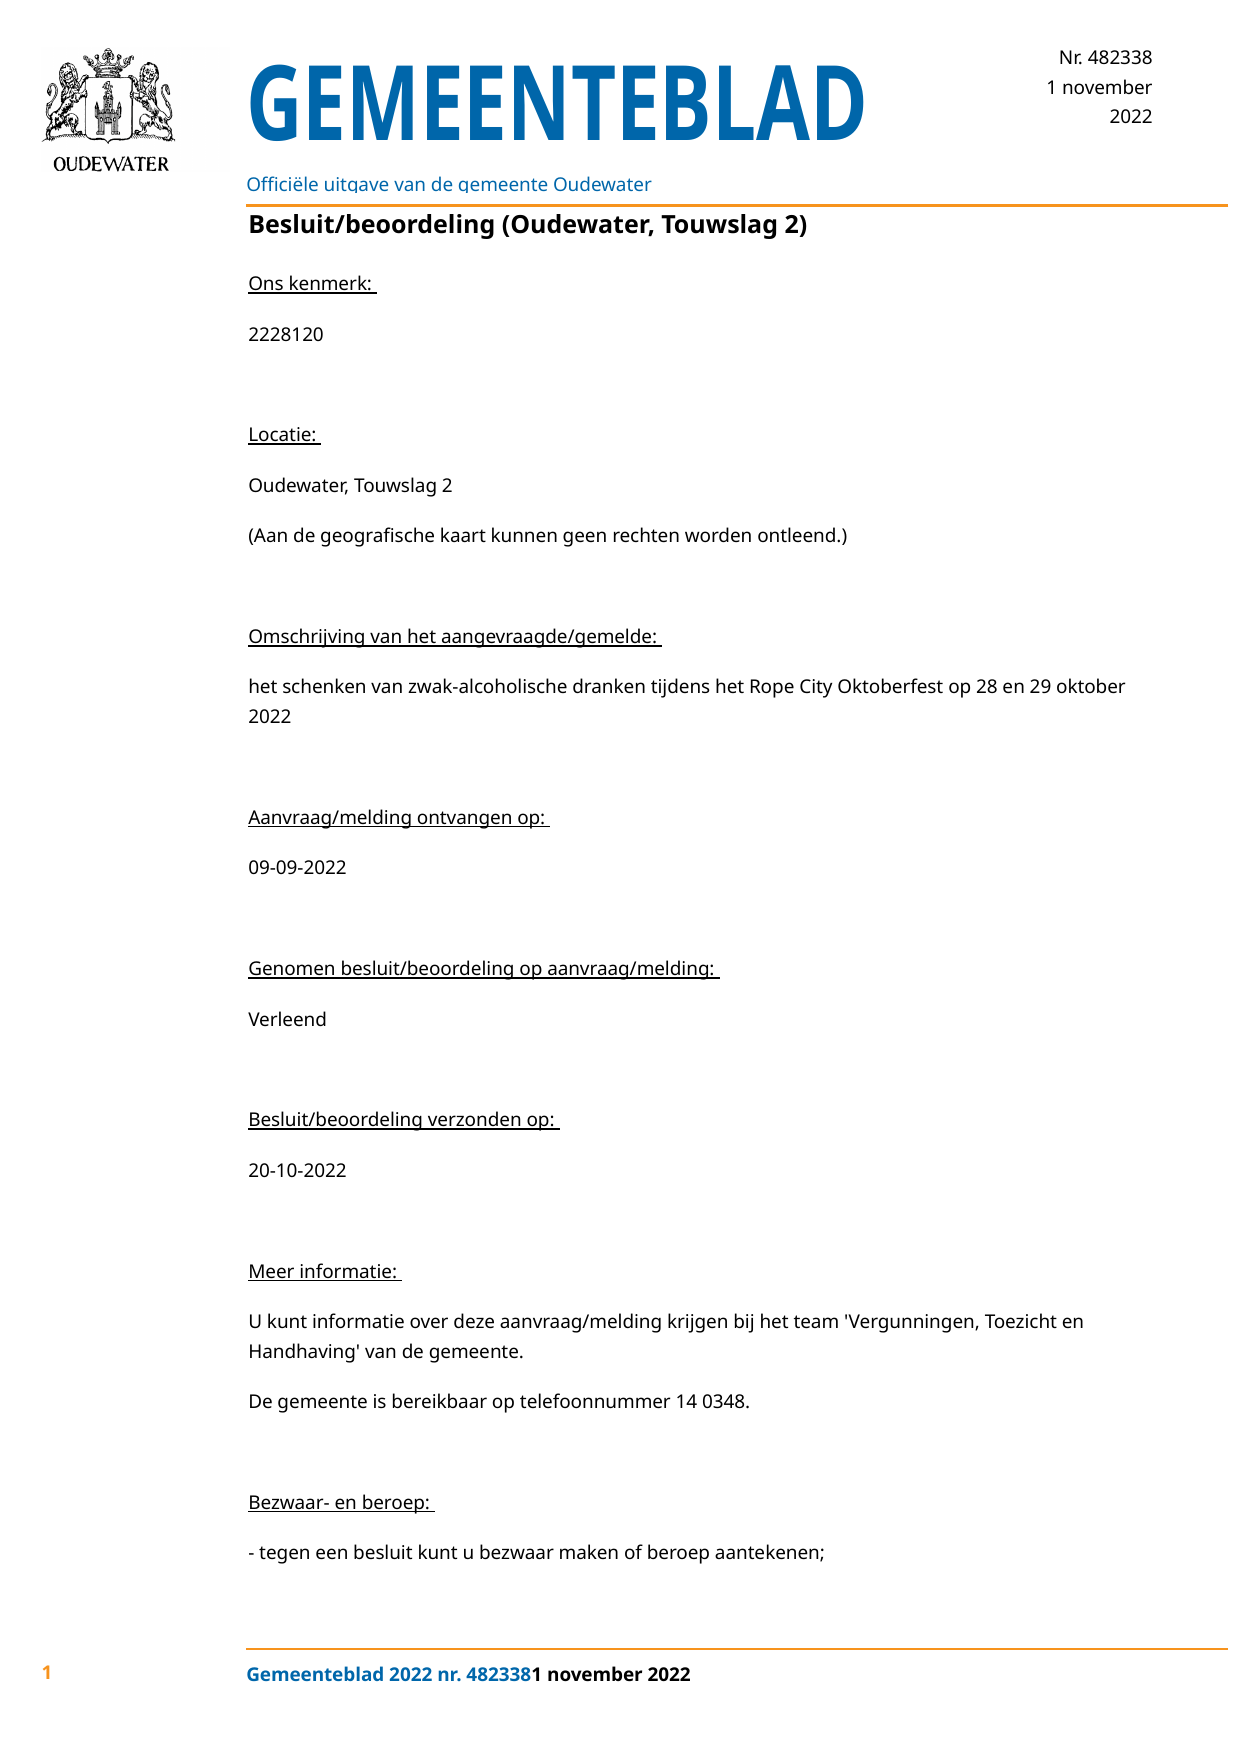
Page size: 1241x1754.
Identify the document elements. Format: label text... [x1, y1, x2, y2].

text Besluit/beoordeling (Oudewater, Touwslag 2) [248, 207, 1152, 241]
text Aanvraag/melding ontvangen op: [248, 804, 1152, 830]
text Genomen besluit/beoordeling op aanvraag/melding: [248, 955, 1152, 981]
text Oudewater, Touwslag 2 [248, 472, 1152, 498]
text - tegen een besluit kunt u bezwaar maken of beroep aantekenen; [248, 1539, 1152, 1565]
text 2228120 [248, 321, 1152, 346]
picture [41, 47, 231, 172]
text 09-09-2022 [248, 854, 1152, 880]
text Verleend [248, 1006, 1152, 1031]
text Ons kenmerk: [248, 270, 1152, 296]
text Meer informatie: [248, 1258, 1152, 1283]
text Omschrijving van het aangevraagde/gemelde: [248, 623, 1152, 649]
text U kunt informatie over deze aanvraag/melding krijgen bij het team 'Vergunningen, Toezicht en Handhaving' van de gemeente. [248, 1308, 1152, 1363]
text het schenken van zwak-alcoholische dranken tijdens het Rope City Oktoberfest op 28 en 29 oktober 2022 [248, 674, 1152, 729]
text Bezwaar- en beroep: [248, 1489, 1152, 1515]
text (Aan de geografische kaart kunnen geen rechten worden ontleend.) [248, 522, 1152, 548]
text Besluit/beoordeling verzonden op: [248, 1107, 1152, 1132]
text De gemeente is bereikbaar op telefoonnummer 14 0348. [248, 1388, 1152, 1414]
text Locatie: [248, 422, 1152, 447]
text 20-10-2022 [248, 1157, 1152, 1183]
